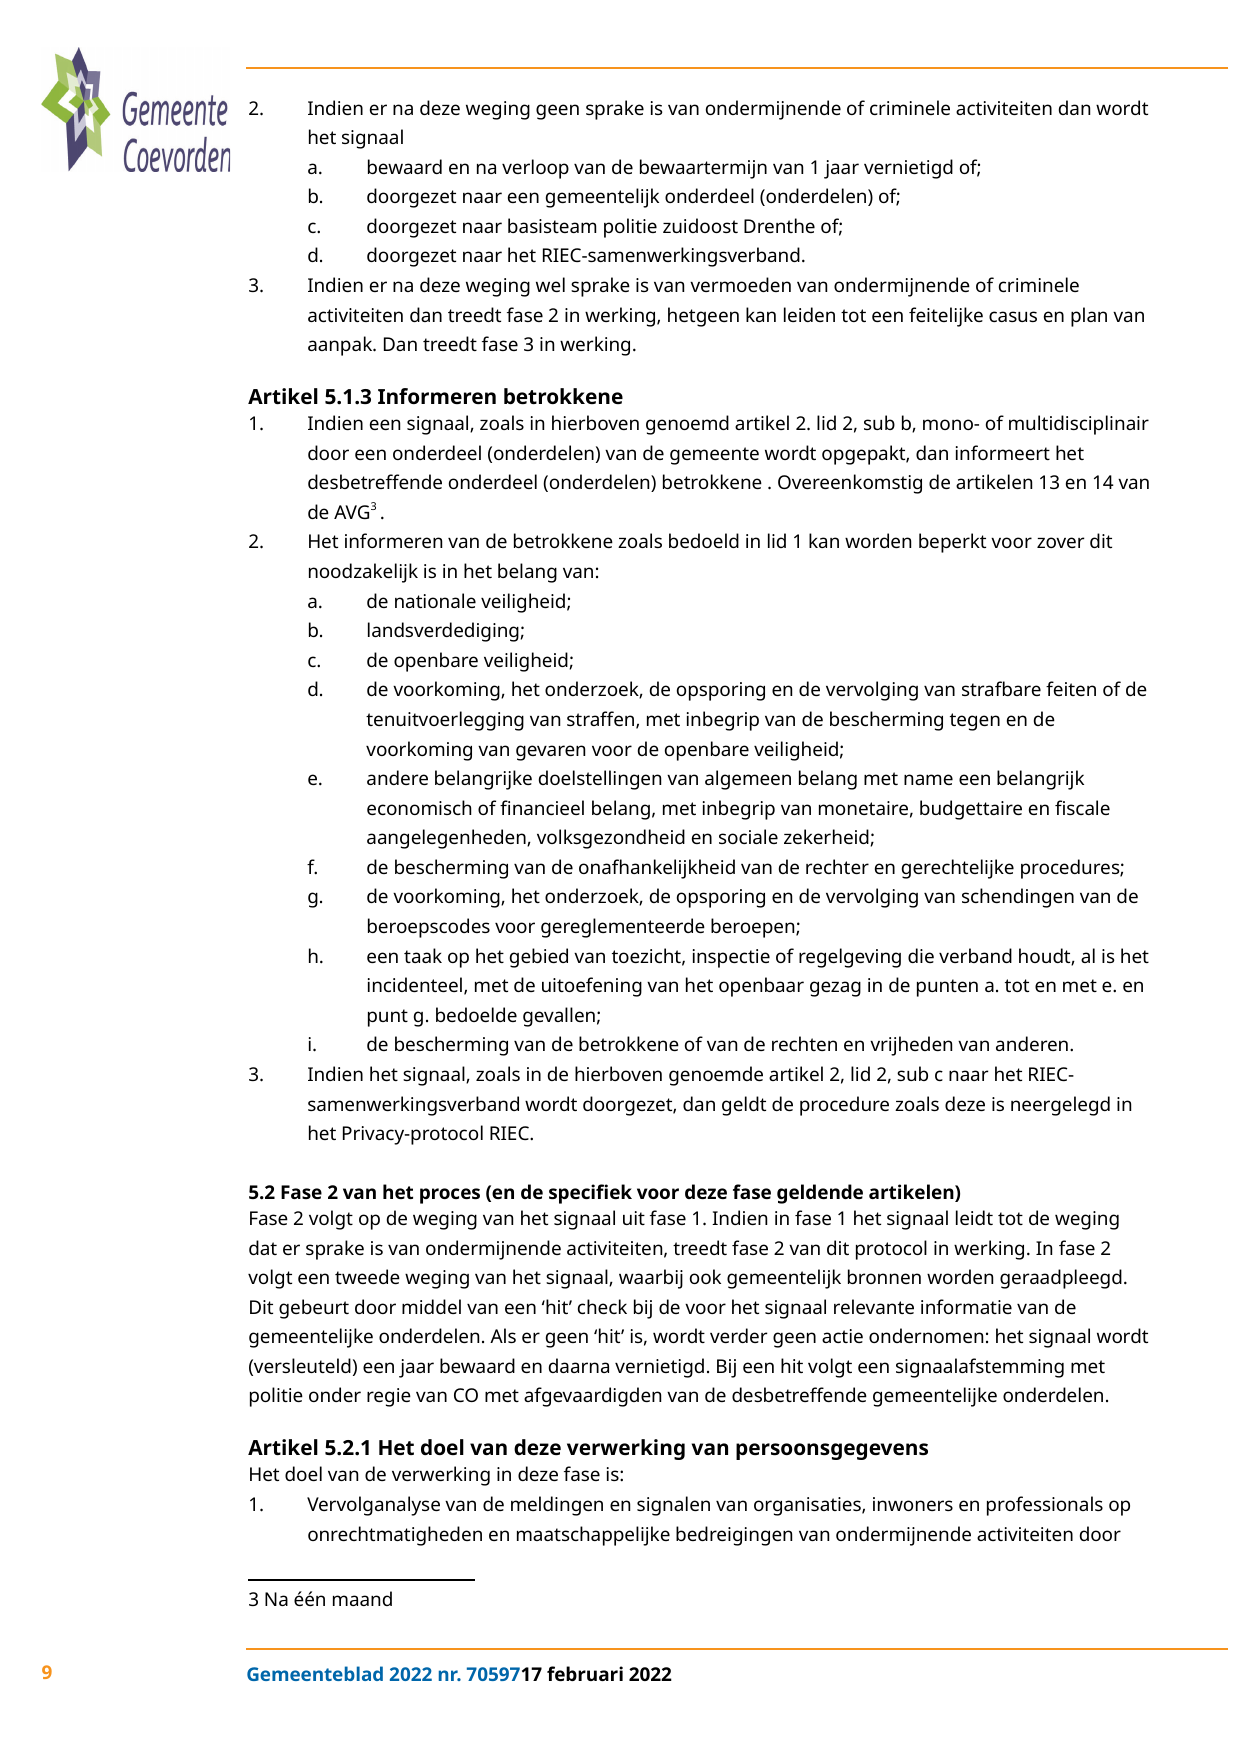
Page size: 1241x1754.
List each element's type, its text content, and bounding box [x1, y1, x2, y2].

text Artikel 5.2.1 Het doel van deze verwerking van persoonsgegevens [248, 1433, 1152, 1462]
list de bescherming van de betrokkene of van de rechten en vrijheden van anderen. [307, 1032, 1152, 1057]
list Indien er na deze weging wel sprake is van vermoeden van ondermijnende of criminele activiteiten dan treedt fase 2 in werking, hetgeen kan leiden tot een feitelijke casus en plan van aanpak. Dan treedt fase 3 in werking. [248, 272, 1152, 357]
text 5.2 Fase 2 van het proces (en de specifiek voor deze fase geldende artikelen) [248, 1179, 1152, 1205]
list andere belangrijke doelstellingen van algemeen belang met name een belangrijk economisch of financieel belang, met inbegrip van monetaire, budgettaire en fiscale aangelegenheden, volksgezondheid en sociale zekerheid; [307, 765, 1152, 850]
list de bescherming van de onafhankelijkheid van de rechter en gerechtelijke procedures; [307, 854, 1152, 880]
list de openbare veiligheid; [307, 647, 1152, 673]
picture [41, 47, 231, 172]
text Het doel van de verwerking in deze fase is: [248, 1462, 1152, 1487]
list Indien het signaal, zoals in de hierboven genoemde artikel 2, lid 2, sub c naar het RIEC-samenwerkingsverband wordt doorgezet, dan geldt de procedure zoals deze is neergelegd in het Privacy-protocol RIEC. [248, 1061, 1152, 1146]
list de nationale veiligheid; [307, 588, 1152, 613]
list de voorkoming, het onderzoek, de opsporing en de vervolging van strafbare feiten of de tenuitvoerlegging van straffen, met inbegrip van de bescherming tegen en de voorkoming van gevaren voor de openbare veiligheid; [307, 677, 1152, 761]
list Na één maand [248, 1586, 1152, 1612]
list een taak op het gebied van toezicht, inspectie of regelgeving die verband houdt, al is het incidenteel, met de uitoefening van het openbaar gezag in de punten a. tot en met e. en punt g. bedoelde gevallen; [307, 943, 1152, 1028]
list Vervolganalyse van de meldingen en signalen van organisaties, inwoners en professionals op onrechtmatigheden en maatschappelijke bedreigingen van ondermijnende activiteiten door [248, 1491, 1152, 1546]
list doorgezet naar een gemeentelijk onderdeel (onderdelen) of; [307, 183, 1152, 209]
list de voorkoming, het onderzoek, de opsporing en de vervolging van schendingen van de beroepscodes voor gereglementeerde beroepen; [307, 884, 1152, 939]
list Indien een signaal, zoals in hierboven genoemd artikel 2. lid 2, sub b, mono- of multidisciplinair door een onderdeel (onderdelen) van de gemeente wordt opgepakt, dan informeert het desbetreffende onderdeel (onderdelen) betrokkene . Overeenkomstig de artikelen 13 en 14 van de AVG. [248, 410, 1152, 525]
list Indien er na deze weging geen sprake is van ondermijnende of criminele activiteiten dan wordt het signaal [248, 95, 1152, 150]
text Artikel 5.1.3 Informeren betrokkene [248, 382, 1152, 410]
list landsverdediging; [307, 617, 1152, 643]
text Fase 2 volgt op de weging van het signaal uit fase 1. Indien in fase 1 het signaal leidt tot de weging dat er sprake is van ondermijnende activiteiten, treedt fase 2 van dit protocol in werking. In fase 2 volgt een tweede weging van het signaal, waarbij ook gemeentelijk bronnen worden geraadpleegd. Dit gebeurt door middel van een ‘hit’ check bij de voor het signaal relevante informatie van de gemeentelijke onderdelen. Als er geen ‘hit’ is, wordt verder geen actie ondernomen: het signaal wordt (versleuteld) een jaar bewaard en daarna vernietigd. Bij een hit volgt een signaalafstemming met politie onder regie van CO met afgevaardigden van de desbetreffende gemeentelijke onderdelen. [248, 1205, 1152, 1408]
list bewaard en na verloop van de bewaartermijn van 1 jaar vernietigd of; [307, 154, 1152, 180]
list doorgezet naar het RIEC-samenwerkingsverband. [307, 243, 1152, 268]
list doorgezet naar basisteam politie zuidoost Drenthe of; [307, 213, 1152, 239]
list Het informeren van de betrokkene zoals bedoeld in lid 1 kan worden beperkt voor zover dit noodzakelijk is in het belang van: [248, 529, 1152, 584]
